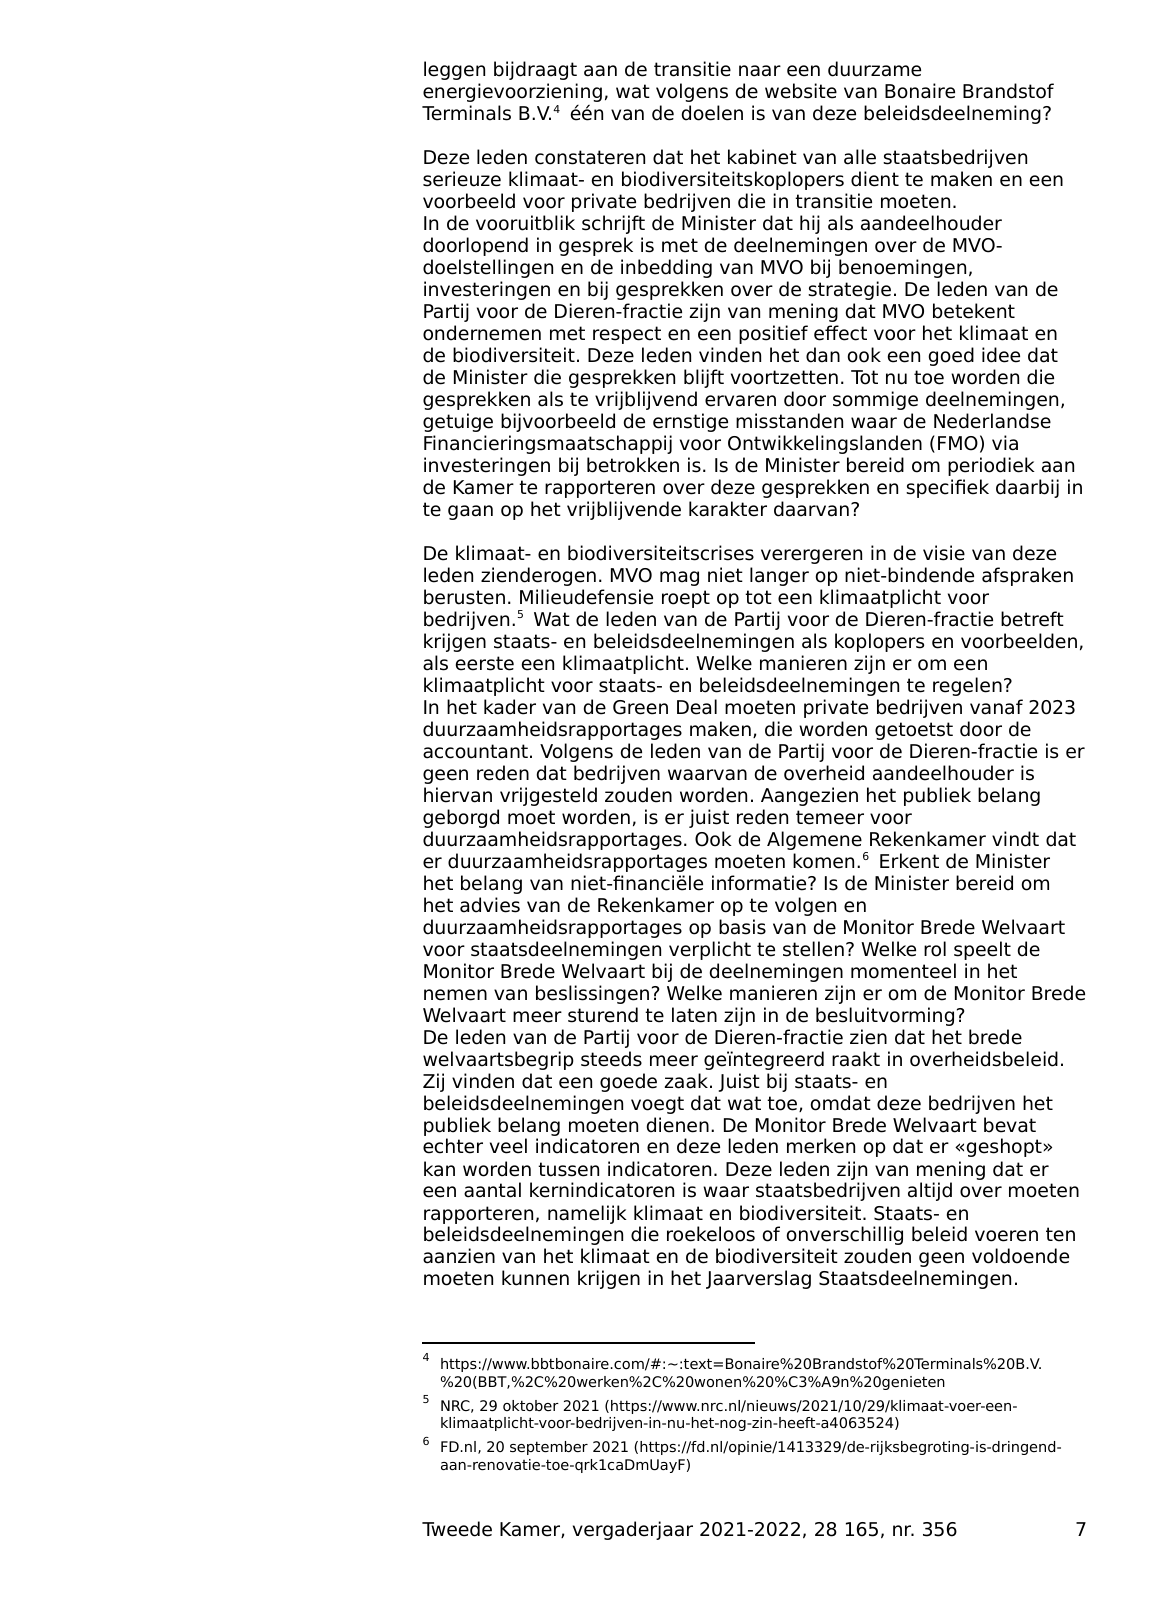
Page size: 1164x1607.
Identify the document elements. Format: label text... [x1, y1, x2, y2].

text FD.nl, 20 september 2021 (https://fd.nl/opinie/1413329/de-rijksbegroting-is-dringend-aan-renovatie-toe-qrk1caDmUayF) [422, 1435, 1087, 1474]
text https://www.bbtbonaire.com/#:~:text=Bonaire%20Brandstof%20Terminals%20B.V.%20(BBT,%2C%20werken%2C%20wonen%20%C3%A9n%20genieten [422, 1352, 1087, 1391]
text leggen bijdraagt aan de transitie naar een duurzame energievoorziening, wat volgens de website van Bonaire Brandstof Terminals B.V. één van de doelen is van deze beleidsdeelneming? [422, 59, 1087, 125]
text De leden van de Partij voor de Dieren-fractie zien dat het brede welvaartsbegrip steeds meer geïntegreerd raakt in overheidsbeleid. Zij vinden dat een goede zaak. Juist bij staats- en beleidsdeelnemingen voegt dat wat toe, omdat deze bedrijven het publiek belang moeten dienen. De Monitor Brede Welvaart bevat echter veel indicatoren en deze leden merken op dat er «geshopt» kan worden tussen indicatoren. Deze leden zijn van mening dat er een aantal kernindicatoren is waar staatsbedrijven altijd over moeten rapporteren, namelijk klimaat en biodiversiteit. Staats- en beleidsdeelnemingen die roekeloos of onverschillig beleid voeren ten aanzien van het klimaat en de biodiversiteit zouden geen voldoende moeten kunnen krijgen in het Jaarverslag Staatsdeelnemingen. [422, 1027, 1087, 1290]
text In de vooruitblik schrijft de Minister dat hij als aandeelhouder doorlopend in gesprek is met de deelnemingen over de MVO-doelstellingen en de inbedding van MVO bij benoemingen, investeringen en bij gesprekken over de strategie. De leden van de Partij voor de Dieren-fractie zijn van mening dat MVO betekent ondernemen met respect en een positief effect voor het klimaat en de biodiversiteit. Deze leden vinden het dan ook een goed idee dat de Minister die gesprekken blijft voortzetten. Tot nu toe worden die gesprekken als te vrijblijvend ervaren door sommige deelnemingen, getuige bijvoorbeeld de ernstige misstanden waar de Nederlandse Financieringsmaatschappij voor Ontwikkelingslanden (FMO) via investeringen bij betrokken is. Is de Minister bereid om periodiek aan de Kamer te rapporteren over deze gesprekken en specifiek daarbij in te gaan op het vrijblijvende karakter daarvan? [422, 213, 1087, 521]
text NRC, 29 oktober 2021 (https://www.nrc.nl/nieuws/2021/10/29/klimaat-voer-een-klimaatplicht-voor-bedrijven-in-nu-het-nog-zin-heeft-a4063524) [422, 1393, 1087, 1432]
text Deze leden constateren dat het kabinet van alle staatsbedrijven serieuze klimaat- en biodiversiteitskoplopers dient te maken en een voorbeeld voor private bedrijven die in transitie moeten. [422, 147, 1087, 213]
text De klimaat- en biodiversiteitscrises verergeren in de visie van deze leden zienderogen. MVO mag niet langer op niet-bindende afspraken berusten. Milieudefensie roept op tot een klimaatplicht voor bedrijven. Wat de leden van de Partij voor de Dieren-fractie betreft krijgen staats- en beleidsdeelnemingen als koplopers en voorbeelden, als eerste een klimaatplicht. Welke manieren zijn er om een klimaatplicht voor staats- en beleidsdeelnemingen te regelen? [422, 543, 1087, 697]
text In het kader van de Green Deal moeten private bedrijven vanaf 2023 duurzaamheidsrapportages maken, die worden getoetst door de accountant. Volgens de leden van de Partij voor de Dieren-fractie is er geen reden dat bedrijven waarvan de overheid aandeelhouder is hiervan vrijgesteld zouden worden. Aangezien het publiek belang geborgd moet worden, is er juist reden temeer voor duurzaamheidsrapportages. Ook de Algemene Rekenkamer vindt dat er duurzaamheidsrapportages moeten komen. Erkent de Minister het belang van niet-financiële informatie? Is de Minister bereid om het advies van de Rekenkamer op te volgen en duurzaamheidsrapportages op basis van de Monitor Brede Welvaart voor staatsdeelnemingen verplicht te stellen? Welke rol speelt de Monitor Brede Welvaart bij de deelnemingen momenteel in het nemen van beslissingen? Welke manieren zijn er om de Monitor Brede Welvaart meer sturend te laten zijn in de besluitvorming? [422, 697, 1087, 1027]
